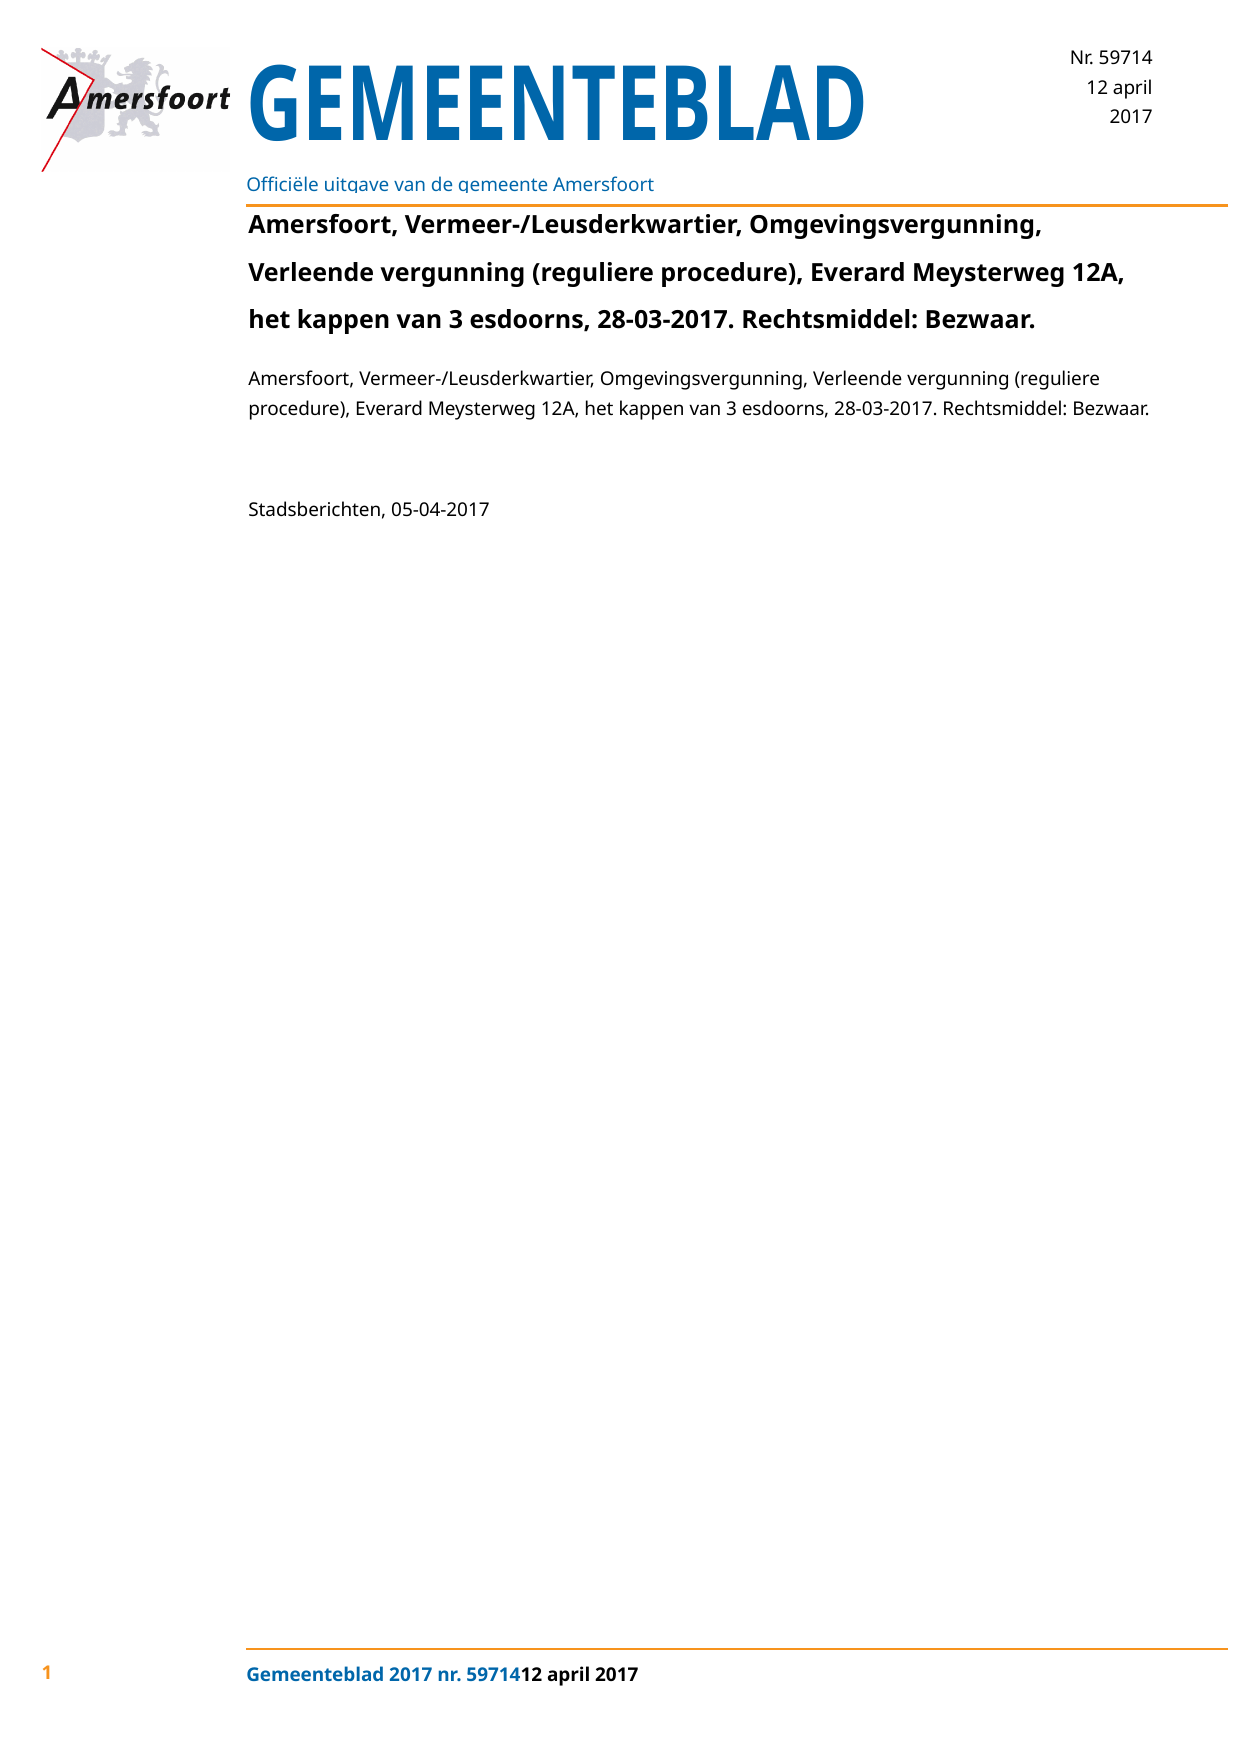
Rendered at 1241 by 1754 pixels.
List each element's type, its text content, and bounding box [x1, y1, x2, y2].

picture [41, 47, 231, 172]
text Stadsberichten, 05-04-2017 [248, 496, 1152, 522]
text Amersfoort, Vermeer-/Leusderkwartier, Omgevingsvergunning, Verleende vergunning (reguliere procedure), Everard Meysterweg 12A, het kappen van 3 esdoorns, 28-03-2017. Rechtsmiddel: Bezwaar. [248, 207, 1152, 336]
text Amersfoort, Vermeer-/Leusderkwartier, Omgevingsvergunning, Verleende vergunning (reguliere procedure), Everard Meysterweg 12A, het kappen van 3 esdoorns, 28-03-2017. Rechtsmiddel: Bezwaar. [248, 366, 1152, 421]
